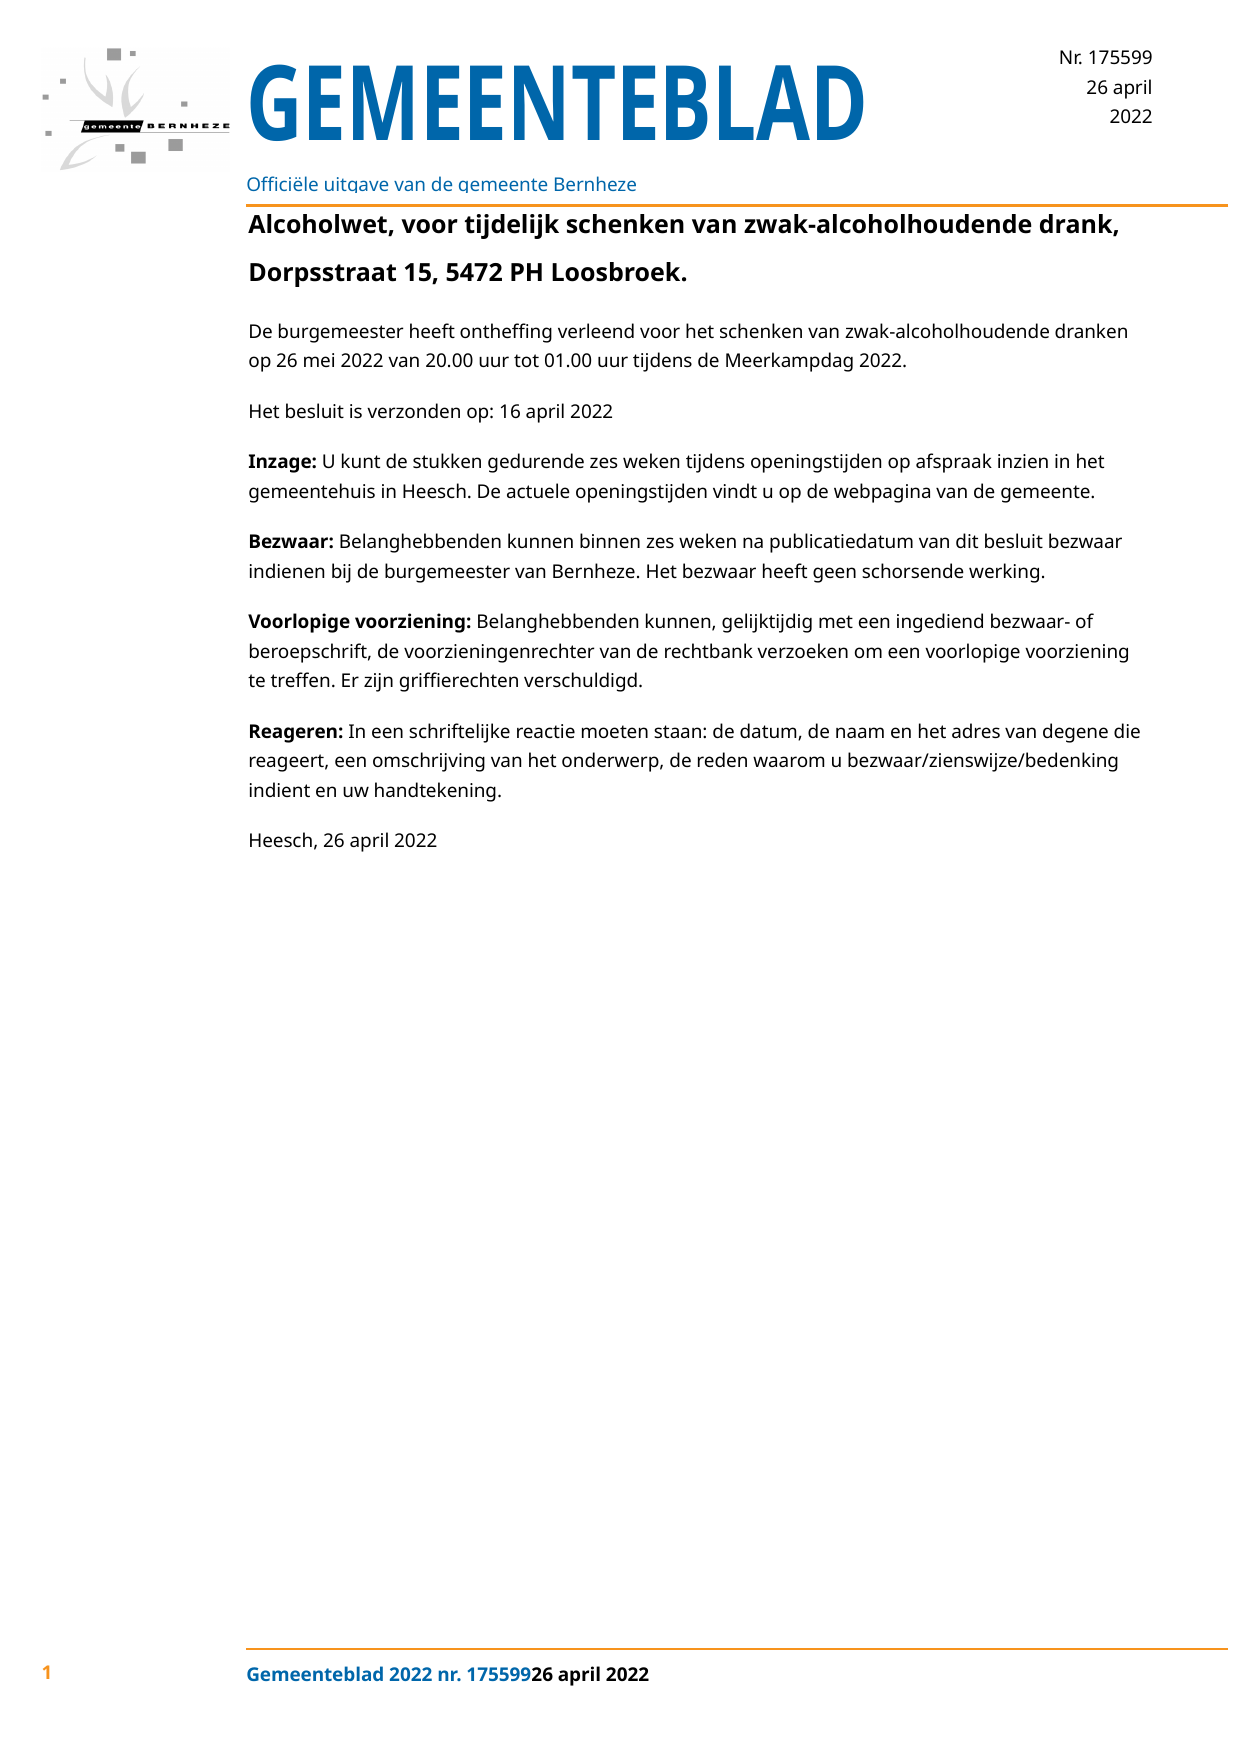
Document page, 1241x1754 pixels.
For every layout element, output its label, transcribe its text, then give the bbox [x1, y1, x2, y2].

text Alcoholwet, voor tijdelijk schenken van zwak-alcoholhoudende drank, Dorpsstraat 15, 5472 PH Loosbroek. [248, 207, 1152, 288]
text Inzage: U kunt de stukken gedurende zes weken tijdens openingstijden op afspraak inzien in het gemeentehuis in Heesch. De actuele openingstijden vindt u op de webpagina van de gemeente. [248, 448, 1152, 504]
text Het besluit is verzonden op: 16 april 2022 [248, 398, 1152, 424]
text Reageren: In een schriftelijke reactie moeten staan: de datum, de naam en het adres van degene die reageert, een omschrijving van het onderwerp, de reden waarom u bezwaar/zienswijze/bedenking indient en uw handtekening. [248, 718, 1152, 803]
picture [41, 47, 231, 172]
text Heesch, 26 april 2022 [248, 827, 1152, 853]
text Voorlopige voorziening: Belanghebbenden kunnen, gelijktijdig met een ingediend bezwaar- of beroepschrift, de voorzieningenrechter van de rechtbank verzoeken om een voorlopige voorziening te treffen. Er zijn griffierechten verschuldigd. [248, 608, 1152, 693]
text Bezwaar: Belanghebbenden kunnen binnen zes weken na publicatiedatum van dit besluit bezwaar indienen bij de burgemeester van Bernheze. Het bezwaar heeft geen schorsende werking. [248, 528, 1152, 584]
text De burgemeester heeft ontheffing verleend voor het schenken van zwak-alcoholhoudende dranken op 26 mei 2022 van 20.00 uur tot 01.00 uur tijdens de Meerkampdag 2022. [248, 318, 1152, 373]
